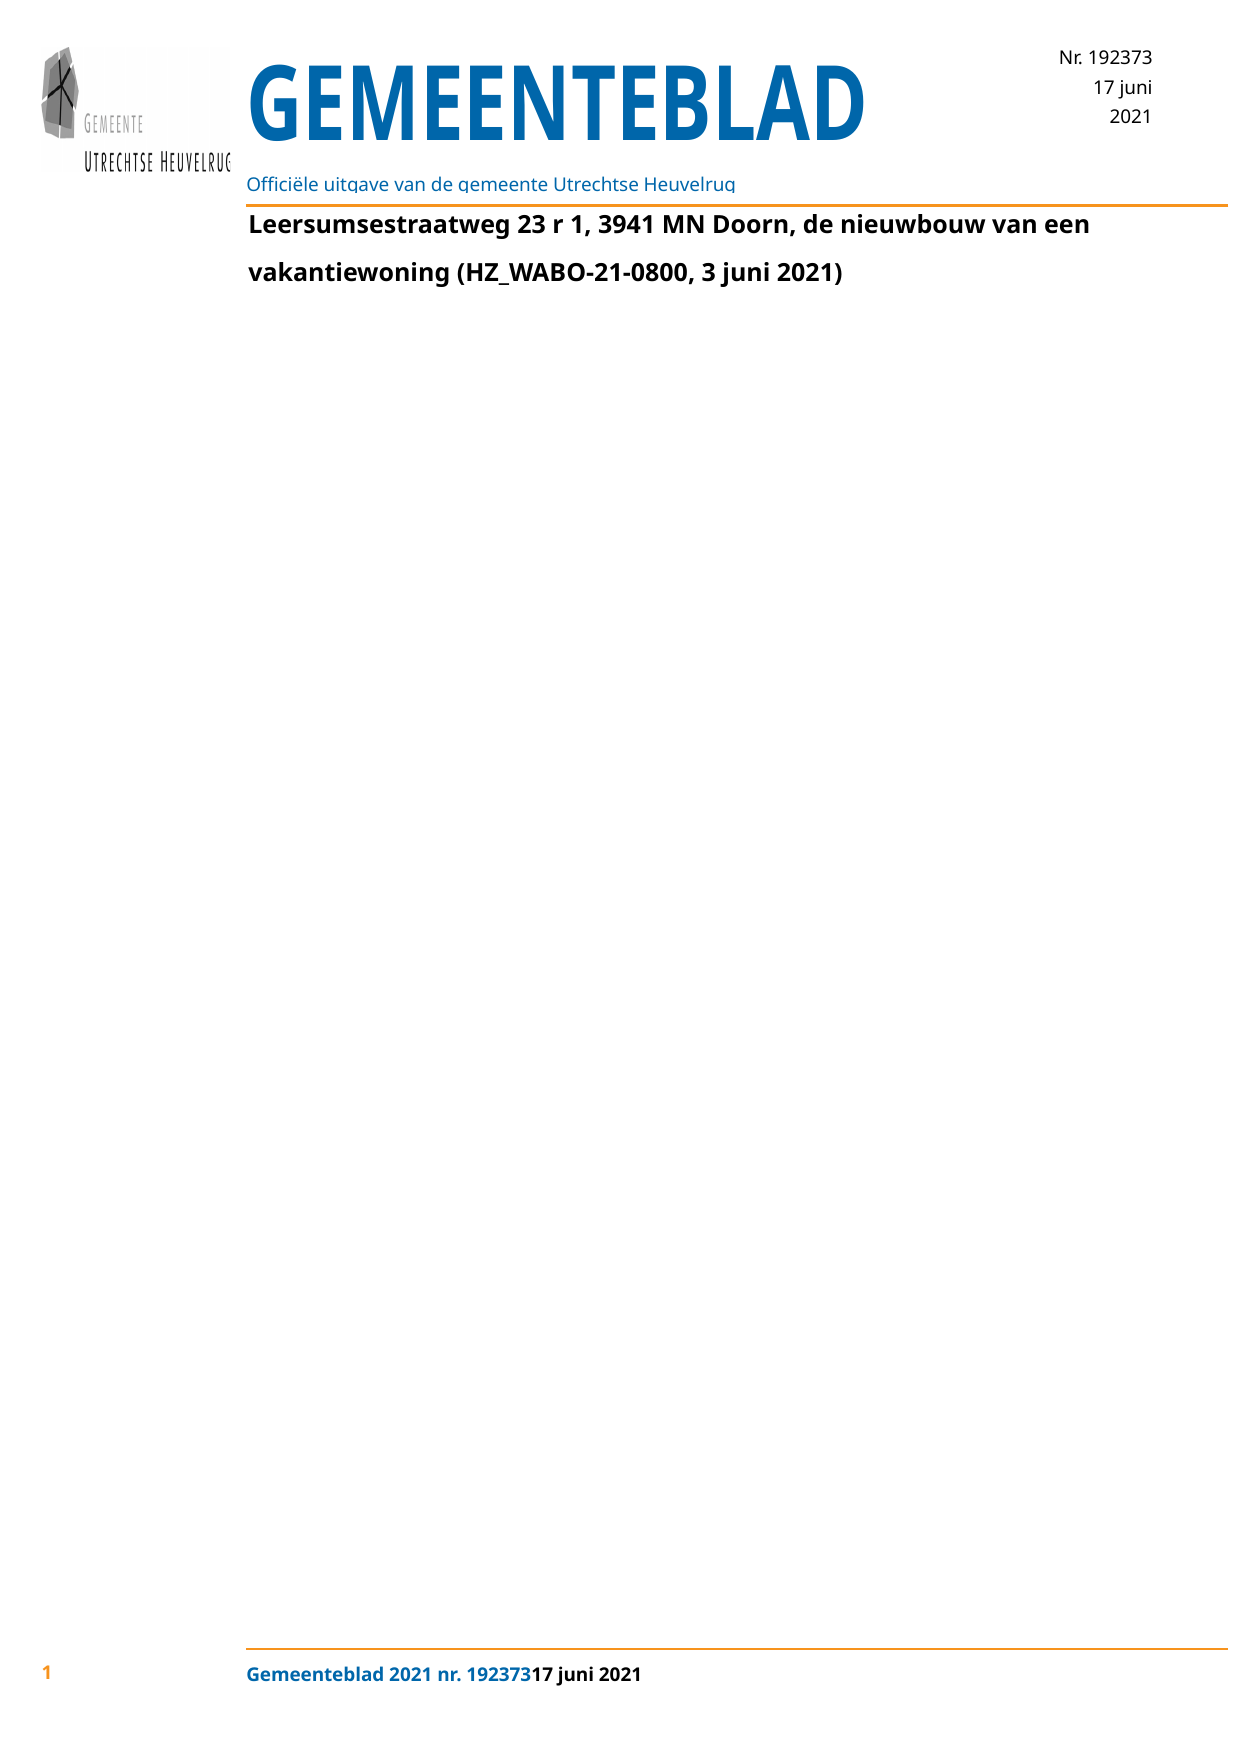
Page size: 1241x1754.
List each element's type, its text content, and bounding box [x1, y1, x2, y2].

text Leersumsestraatweg 23 r 1, 3941 MN Doorn, de nieuwbouw van een vakantiewoning (HZ_WABO-21-0800, 3 juni 2021) [248, 207, 1152, 288]
picture [41, 47, 231, 172]
